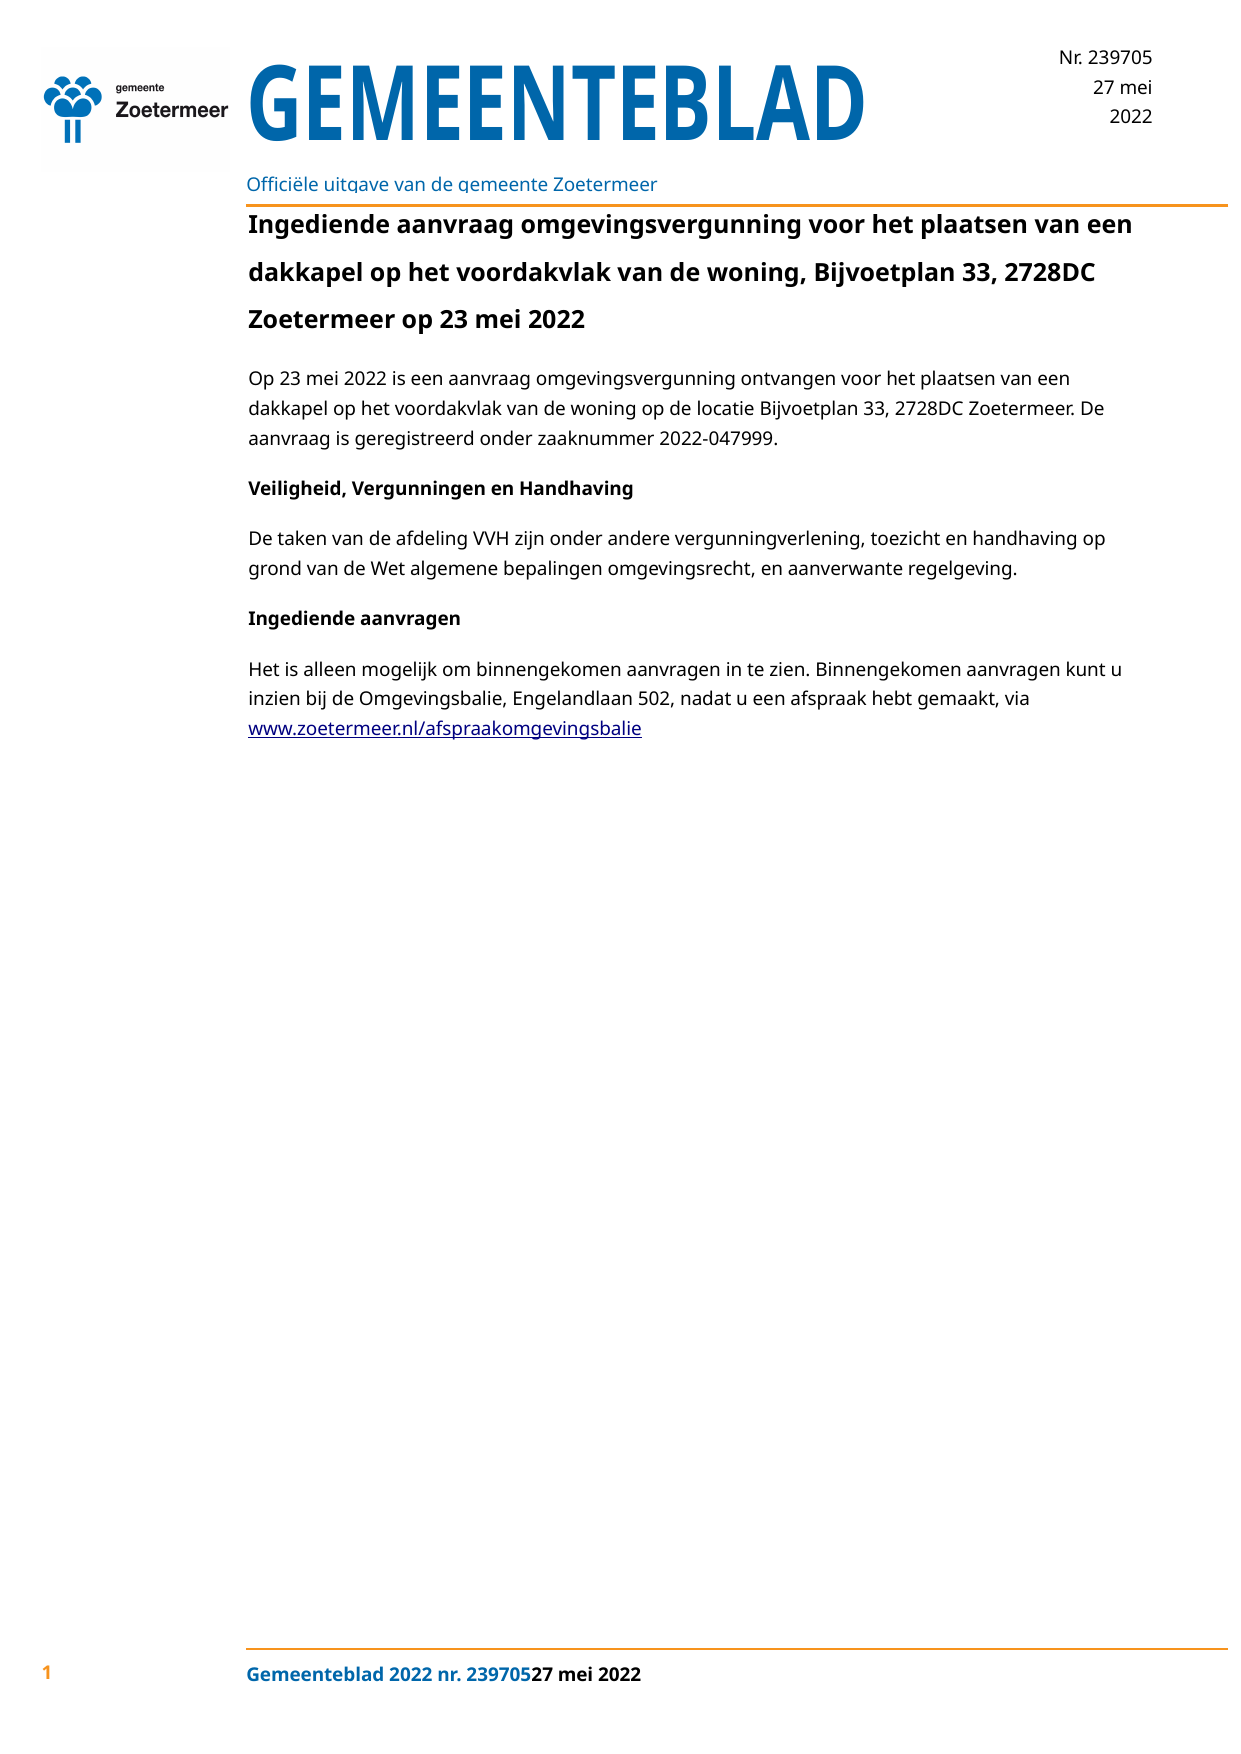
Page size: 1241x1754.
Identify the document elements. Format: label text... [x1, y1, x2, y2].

text Ingediende aanvraag omgevingsvergunning voor het plaatsen van een dakkapel op het voordakvlak van de woning, Bijvoetplan 33, 2728DC Zoetermeer op 23 mei 2022 [248, 207, 1152, 336]
text De taken van de afdeling VVH zijn onder andere vergunningverlening, toezicht en handhaving op grond van de Wet algemene bepalingen omgevingsrecht, en aanverwante regelgeving. [248, 526, 1152, 581]
text Op 23 mei 2022 is een aanvraag omgevingsvergunning ontvangen voor het plaatsen van een dakkapel op het voordakvlak van de woning op de locatie Bijvoetplan 33, 2728DC Zoetermeer. De aanvraag is geregistreerd onder zaaknummer 2022-047999. [248, 366, 1152, 450]
text Het is alleen mogelijk om binnengekomen aanvragen in te zien. Binnengekomen aanvragen kunt u inzien bij de Omgevingsbalie, Engelandlaan 502, nadat u een afspraak hebt gemaakt, via www.zoetermeer.nl/afspraakomgevingsbalie [248, 656, 1152, 741]
picture [41, 47, 231, 172]
text Veiligheid, Vergunningen en Handhaving [248, 475, 1152, 501]
text Ingediende aanvragen [248, 606, 1152, 631]
